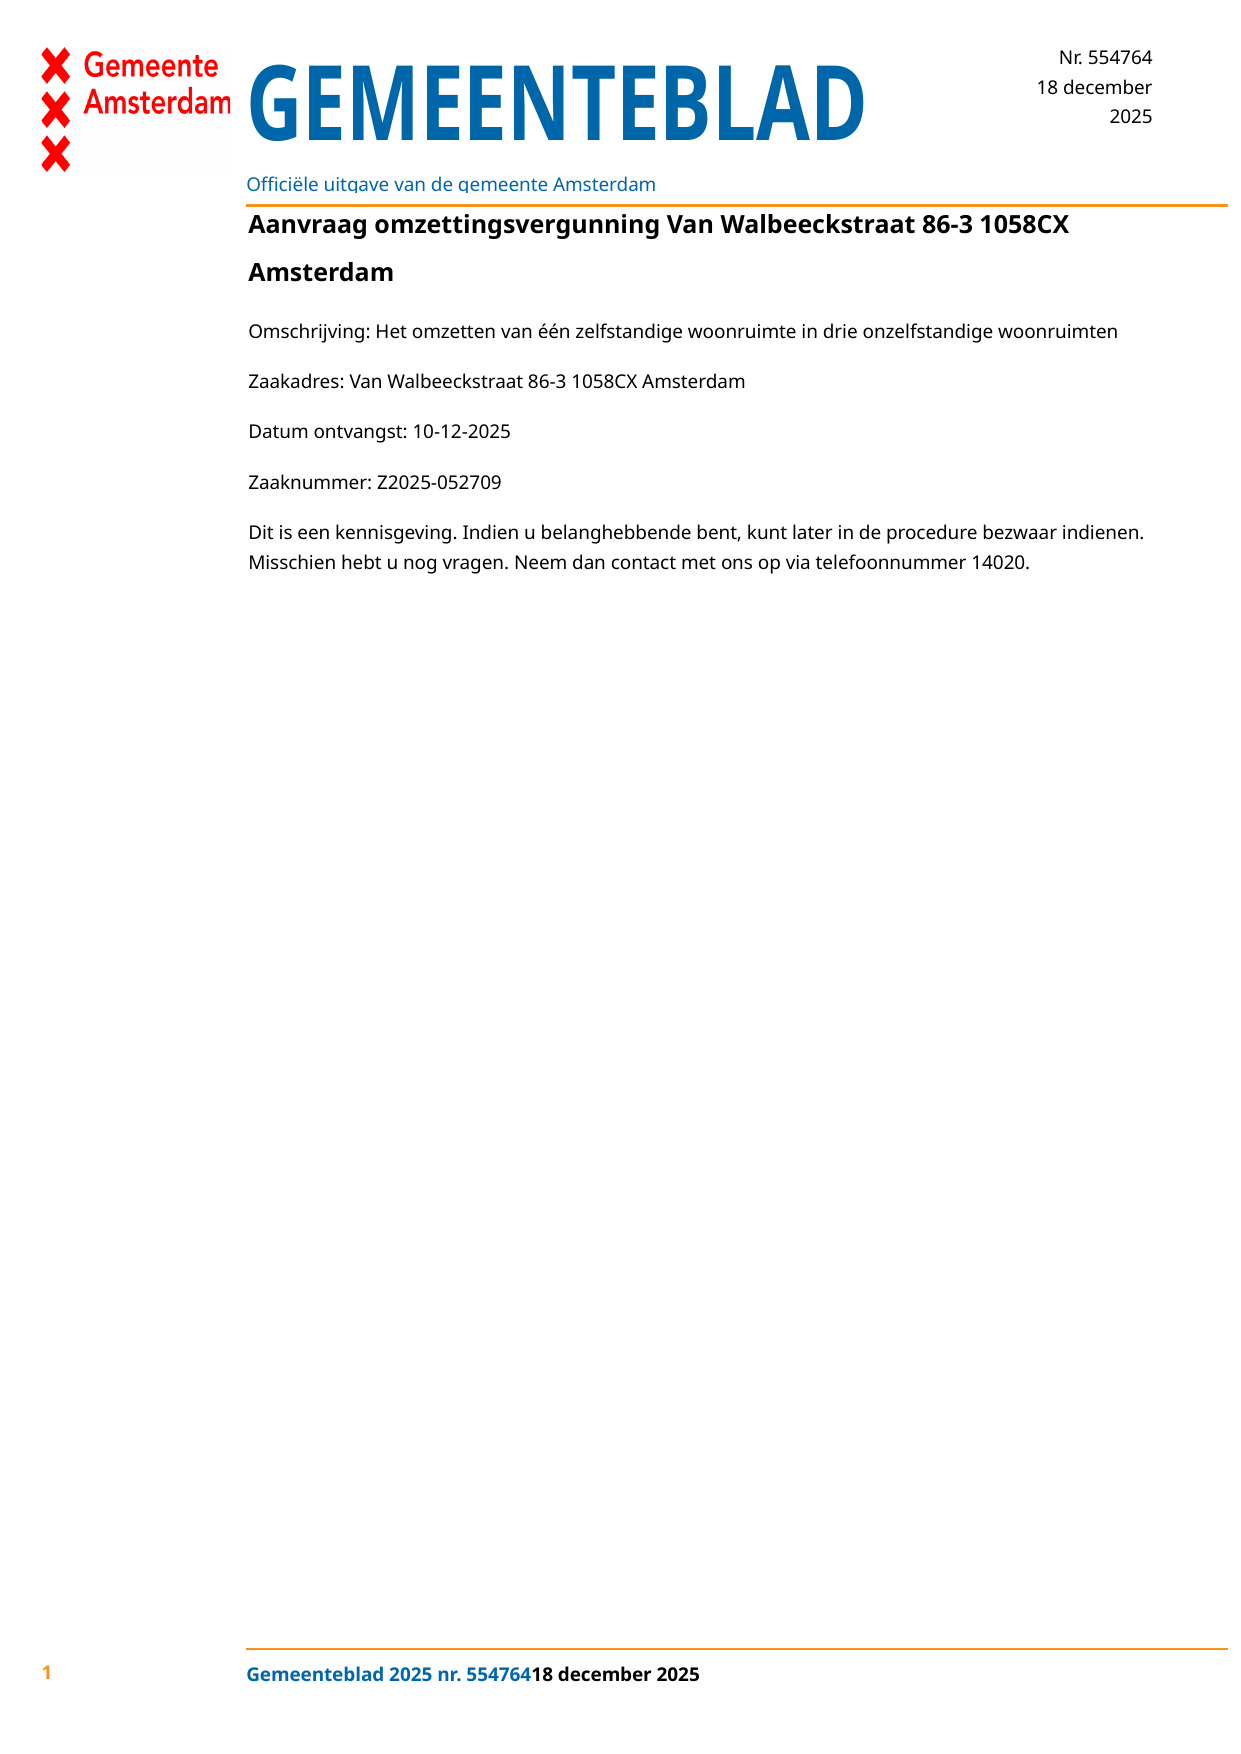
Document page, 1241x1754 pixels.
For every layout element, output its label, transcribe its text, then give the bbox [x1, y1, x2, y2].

text Aanvraag omzettingsvergunning Van Walbeeckstraat 86-3 1058CX Amsterdam [248, 207, 1152, 288]
text Datum ontvangst: 10-12-2025 [248, 419, 1152, 444]
text Zaaknummer: Z2025-052709 [248, 469, 1152, 495]
picture [41, 47, 231, 172]
text Omschrijving: Het omzetten van één zelfstandige woonruimte in drie onzelfstandige woonruimten [248, 318, 1152, 344]
text Dit is een kennisgeving. Indien u belanghebbende bent, kunt later in de procedure bezwaar indienen. Misschien hebt u nog vragen. Neem dan contact met ons op via telefoonnummer 14020. [248, 519, 1152, 575]
text Zaakadres: Van Walbeeckstraat 86-3 1058CX Amsterdam [248, 368, 1152, 394]
